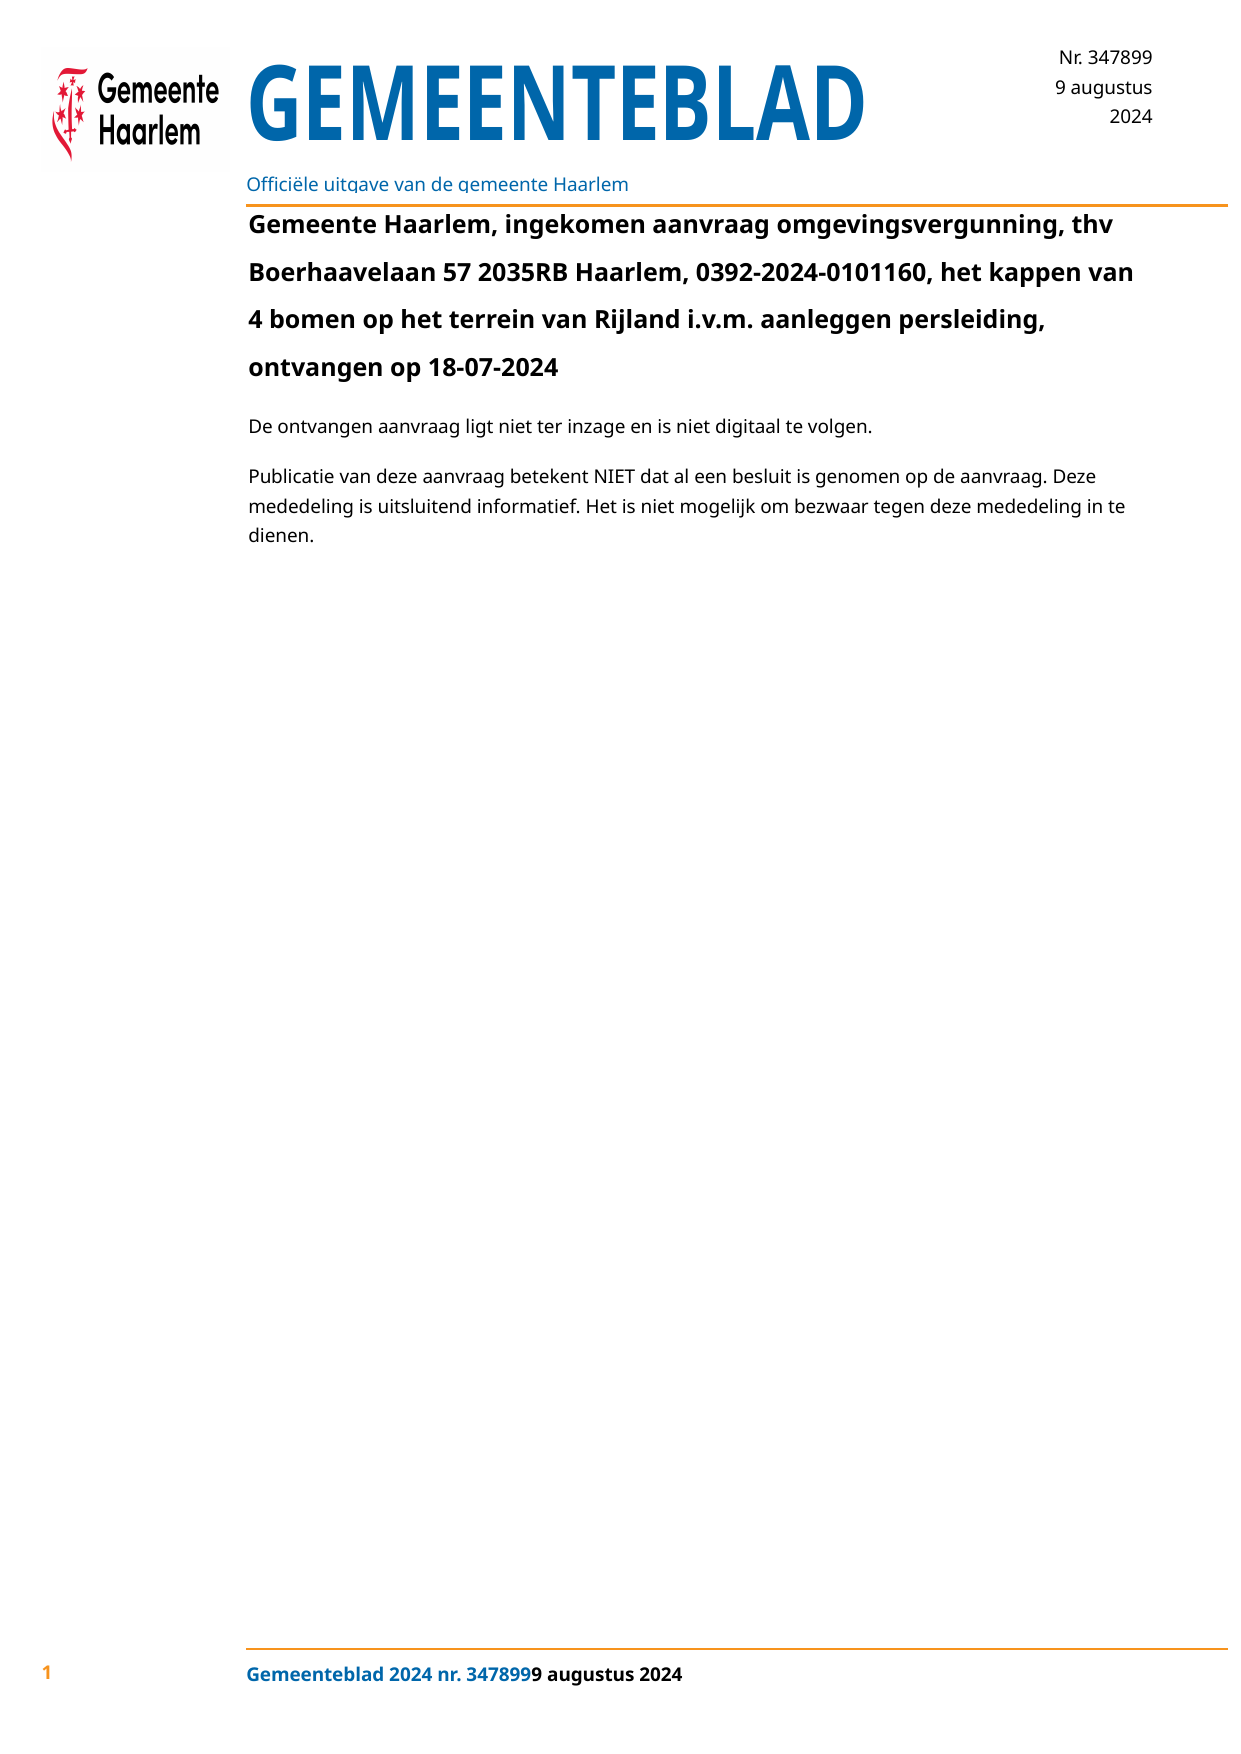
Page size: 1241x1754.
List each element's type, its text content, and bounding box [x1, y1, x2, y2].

text Publicatie van deze aanvraag betekent NIET dat al een besluit is genomen op de aanvraag. Deze mededeling is uitsluitend informatief. Het is niet mogelijk om bezwaar tegen deze mededeling in te dienen. [248, 463, 1152, 548]
text Gemeente Haarlem, ingekomen aanvraag omgevingsvergunning, thv Boerhaavelaan 57 2035RB Haarlem, 0392-2024-0101160, het kappen van 4 bomen op het terrein van Rijland i.v.m. aanleggen persleiding, ontvangen op 18-07-2024 [248, 207, 1152, 384]
picture [41, 47, 231, 172]
text De ontvangen aanvraag ligt niet ter inzage en is niet digitaal te volgen. [248, 413, 1152, 439]
